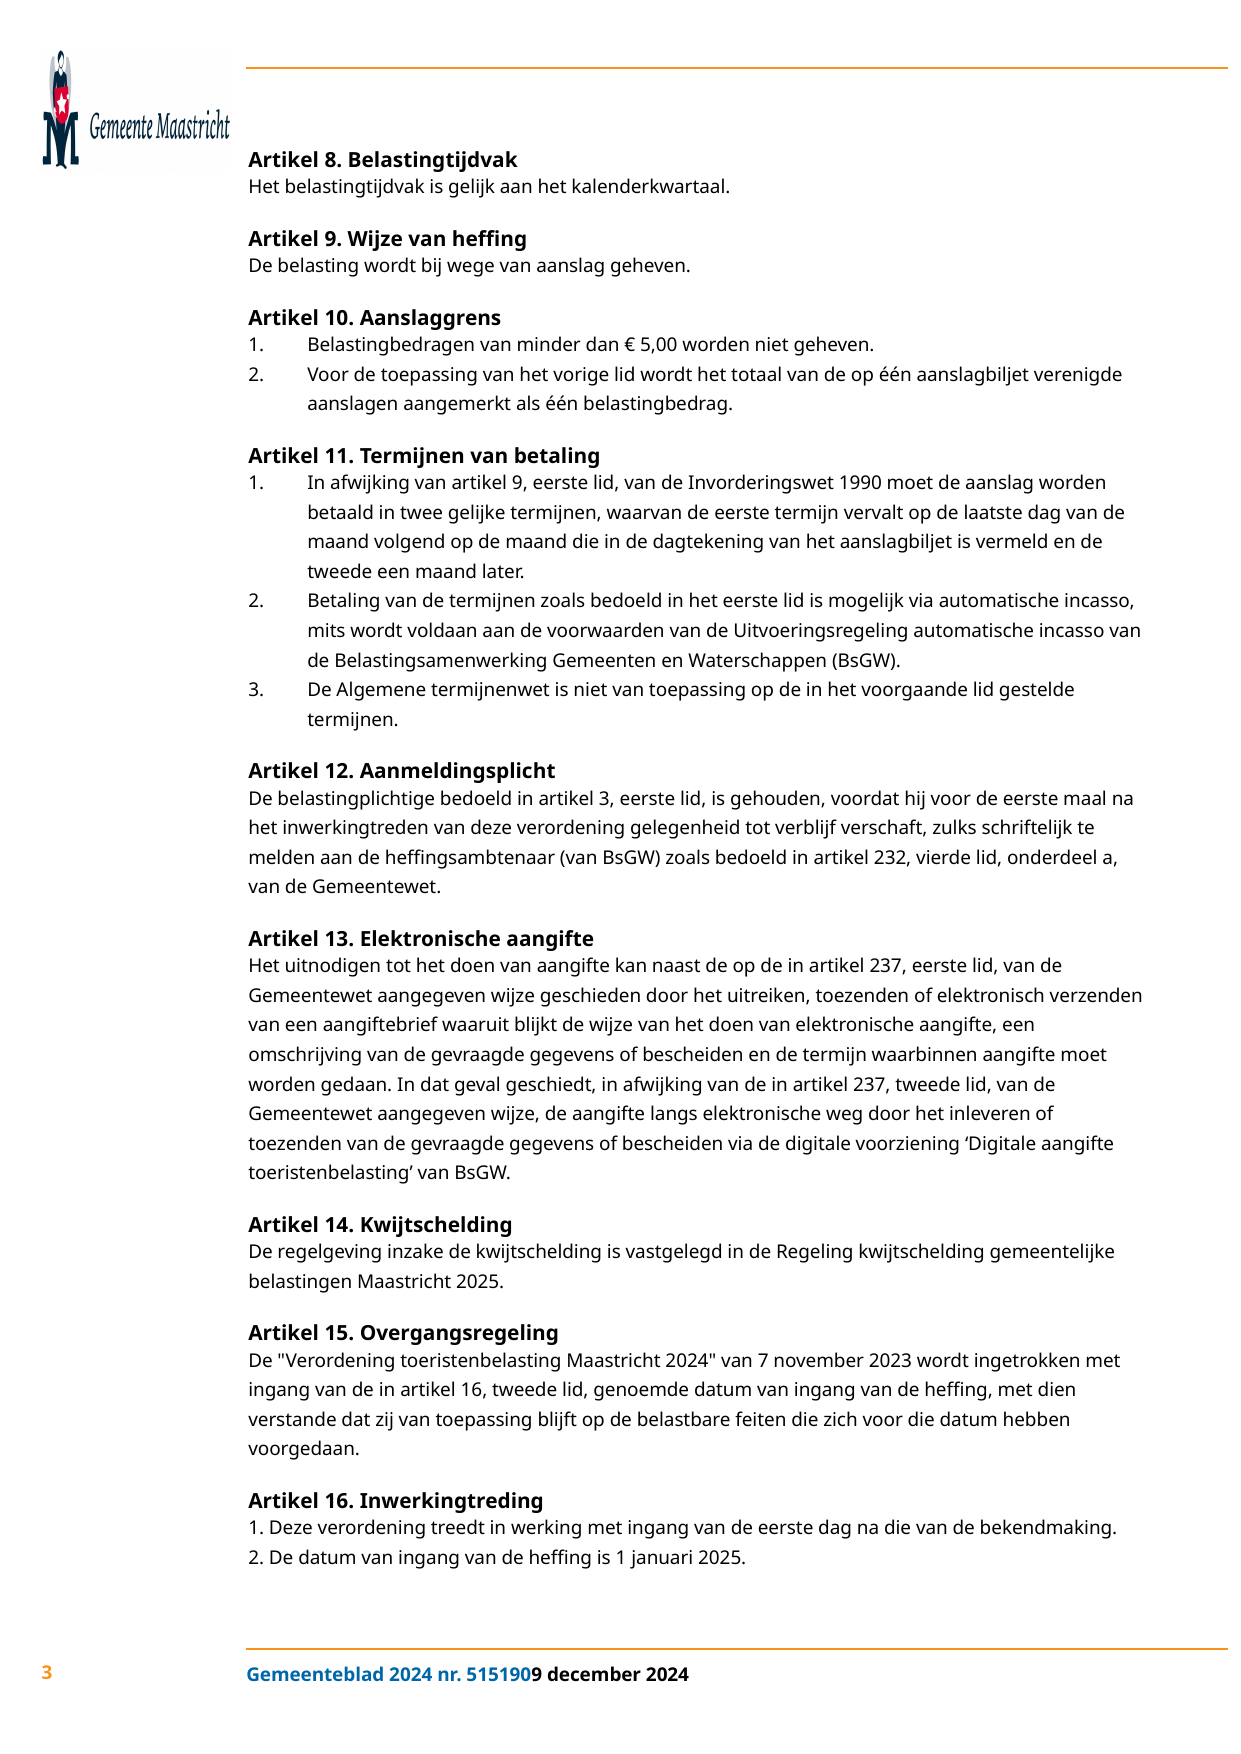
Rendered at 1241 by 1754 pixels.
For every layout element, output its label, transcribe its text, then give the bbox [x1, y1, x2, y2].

text 2. De datum van ingang van de heffing is 1 januari 2025. [248, 1544, 1152, 1570]
text Artikel 8. Belastingtijdvak [248, 145, 1152, 174]
list De Algemene termijnenwet is niet van toepassing op de in het voorgaande lid gestelde termijnen. [248, 676, 1152, 732]
text Artikel 14. Kwijtschelding [248, 1210, 1152, 1238]
text Artikel 12. Aanmeldingsplicht [248, 756, 1152, 785]
list In afwijking van artikel 9, eerste lid, van de Invorderingswet 1990 moet de aanslag worden betaald in twee gelijke termijnen, waarvan de eerste termijn vervalt op de laatste dag van de maand volgend op de maand die in de dagtekening van het aanslagbiljet is vermeld en de tweede een maand later. [248, 469, 1152, 584]
list Voor de toepassing van het vorige lid wordt het totaal van de op één aanslagbiljet verenigde aanslagen aangemerkt als één belastingbedrag. [248, 361, 1152, 416]
text Artikel 13. Elektronische aangifte [248, 924, 1152, 952]
text 1. Deze verordening treedt in werking met ingang van de eerste dag na die van de bekendmaking. [248, 1514, 1152, 1540]
text Artikel 16. Inwerkingtreding [248, 1486, 1152, 1514]
text De belasting wordt bij wege van aanslag geheven. [248, 252, 1152, 278]
list Belastingbedragen van minder dan € 5,00 worden niet geheven. [248, 331, 1152, 357]
text Het belastingtijdvak is gelijk aan het kalenderkwartaal. [248, 174, 1152, 199]
text Het uitnodigen tot het doen van aangifte kan naast de op de in artikel 237, eerste lid, van de Gemeentewet aangegeven wijze geschieden door het uitreiken, toezenden of elektronisch verzenden van een aangiftebrief waaruit blijkt de wijze van het doen van elektronische aangifte, een omschrijving van de gevraagde gegevens of bescheiden en de termijn waarbinnen aangifte moet worden gedaan. In dat geval geschiedt, in afwijking van de in artikel 237, tweede lid, van de Gemeentewet aangegeven wijze, de aangifte langs elektronische weg door het inleveren of toezenden van de gevraagde gegevens of bescheiden via de digitale voorziening ‘Digitale aangifte toeristenbelasting’ van BsGW. [248, 952, 1152, 1185]
list Betaling van de termijnen zoals bedoeld in het eerste lid is mogelijk via automatische incasso, mits wordt voldaan aan de voorwaarden van de Uitvoeringsregeling automatische incasso van de Belastingsamenwerking Gemeenten en Waterschappen (BsGW). [248, 588, 1152, 673]
picture [41, 47, 231, 172]
text Artikel 15. Overgangsregeling [248, 1318, 1152, 1347]
text Artikel 10. Aanslaggrens [248, 303, 1152, 331]
text Artikel 9. Wijze van heffing [248, 224, 1152, 252]
text De "Verordening toeristenbelasting Maastricht 2024" van 7 november 2023 wordt ingetrokken met ingang van de in artikel 16, tweede lid, genoemde datum van ingang van de heffing, met dien verstande dat zij van toepassing blijft op de belastbare feiten die zich voor die datum hebben voorgedaan. [248, 1347, 1152, 1461]
text De belastingplichtige bedoeld in artikel 3, eerste lid, is gehouden, voordat hij voor de eerste maal na het inwerkingtreden van deze verordening gelegenheid tot verblijf verschaft, zulks schriftelijk te melden aan de heffingsambtenaar (van BsGW) zoals bedoeld in artikel 232, vierde lid, onderdeel a, van de Gemeentewet. [248, 785, 1152, 899]
text De regelgeving inzake de kwijtschelding is vastgelegd in de Regeling kwijtschelding gemeentelijke belastingen Maastricht 2025. [248, 1238, 1152, 1294]
text Artikel 11. Termijnen van betaling [248, 441, 1152, 469]
